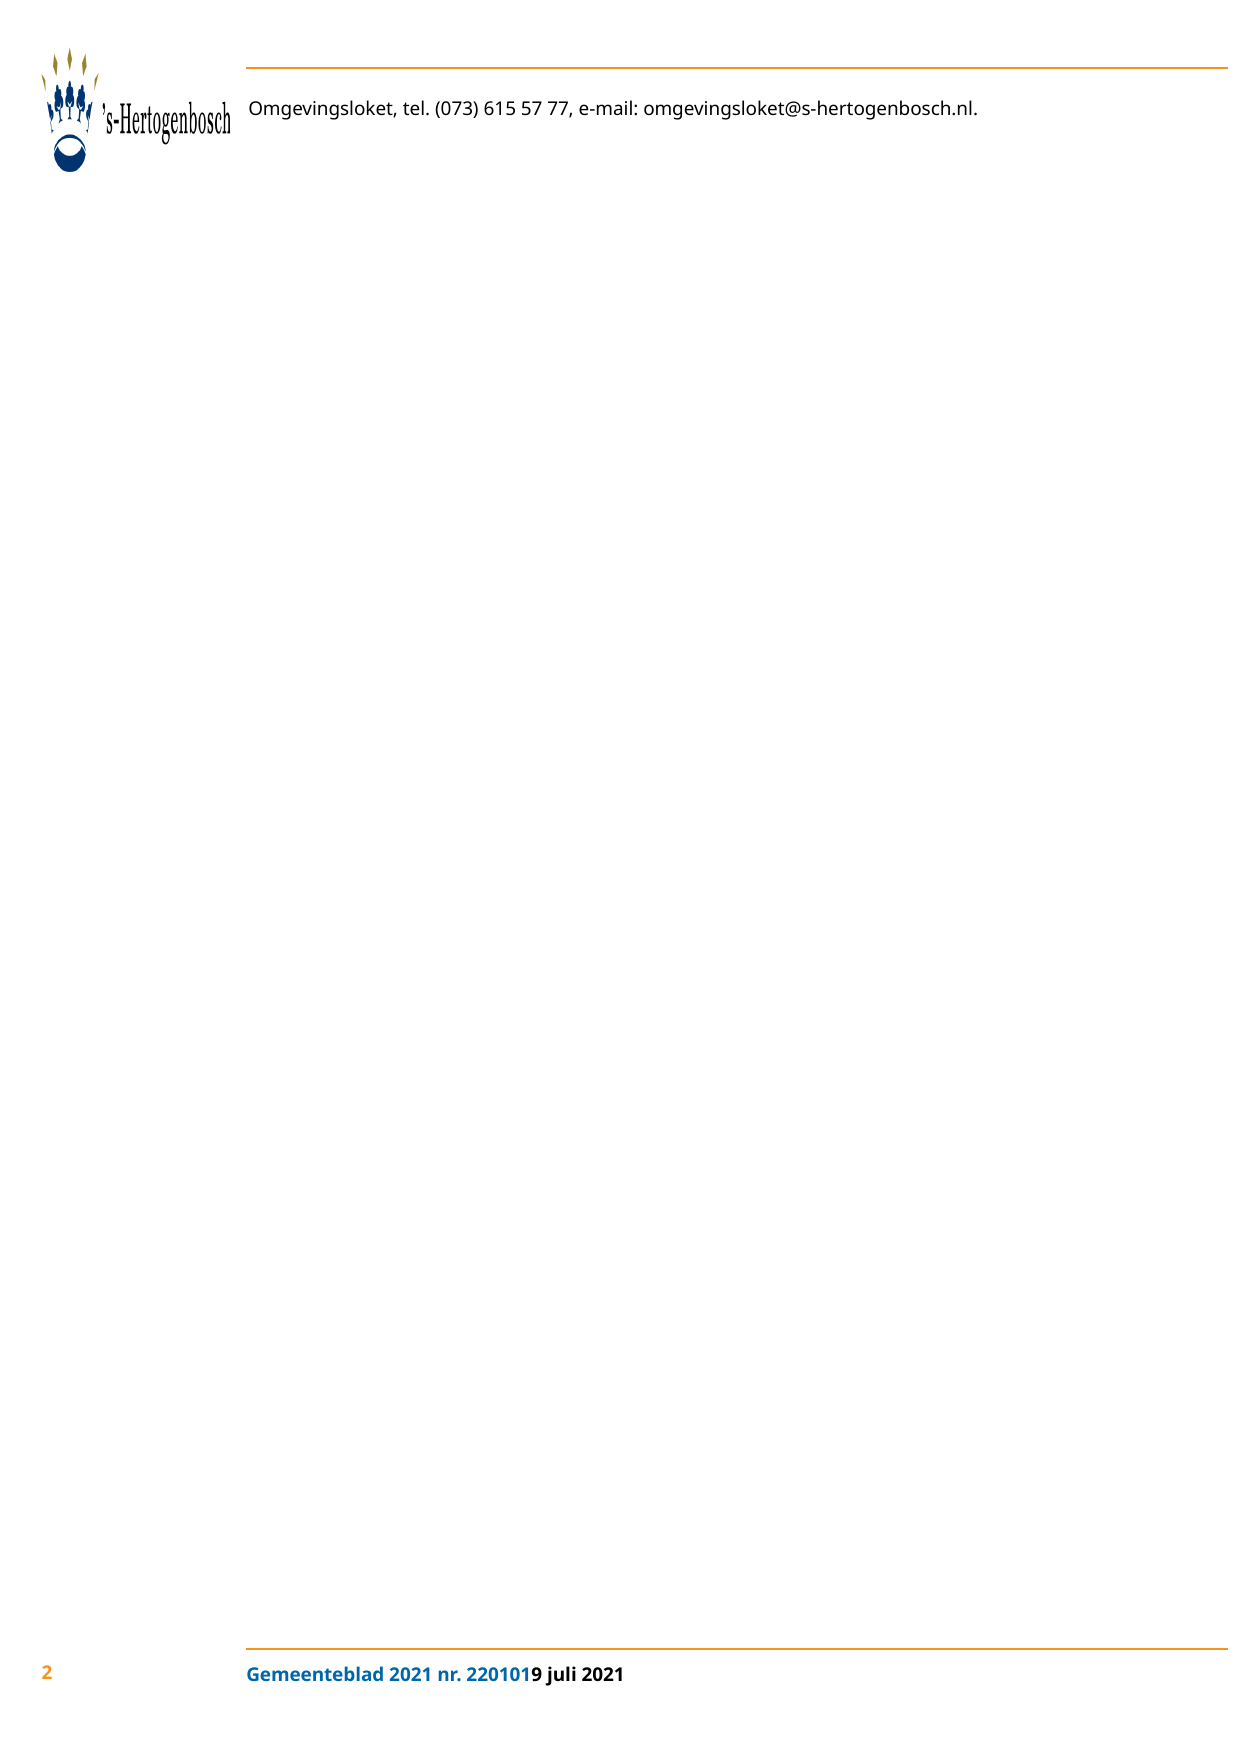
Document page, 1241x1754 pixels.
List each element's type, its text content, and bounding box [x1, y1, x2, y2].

text Omgevingsloket, tel. (073) 615 57 77, e-mail: omgevingsloket@s-hertogenbosch.nl. [248, 95, 1152, 121]
picture [41, 47, 231, 172]
